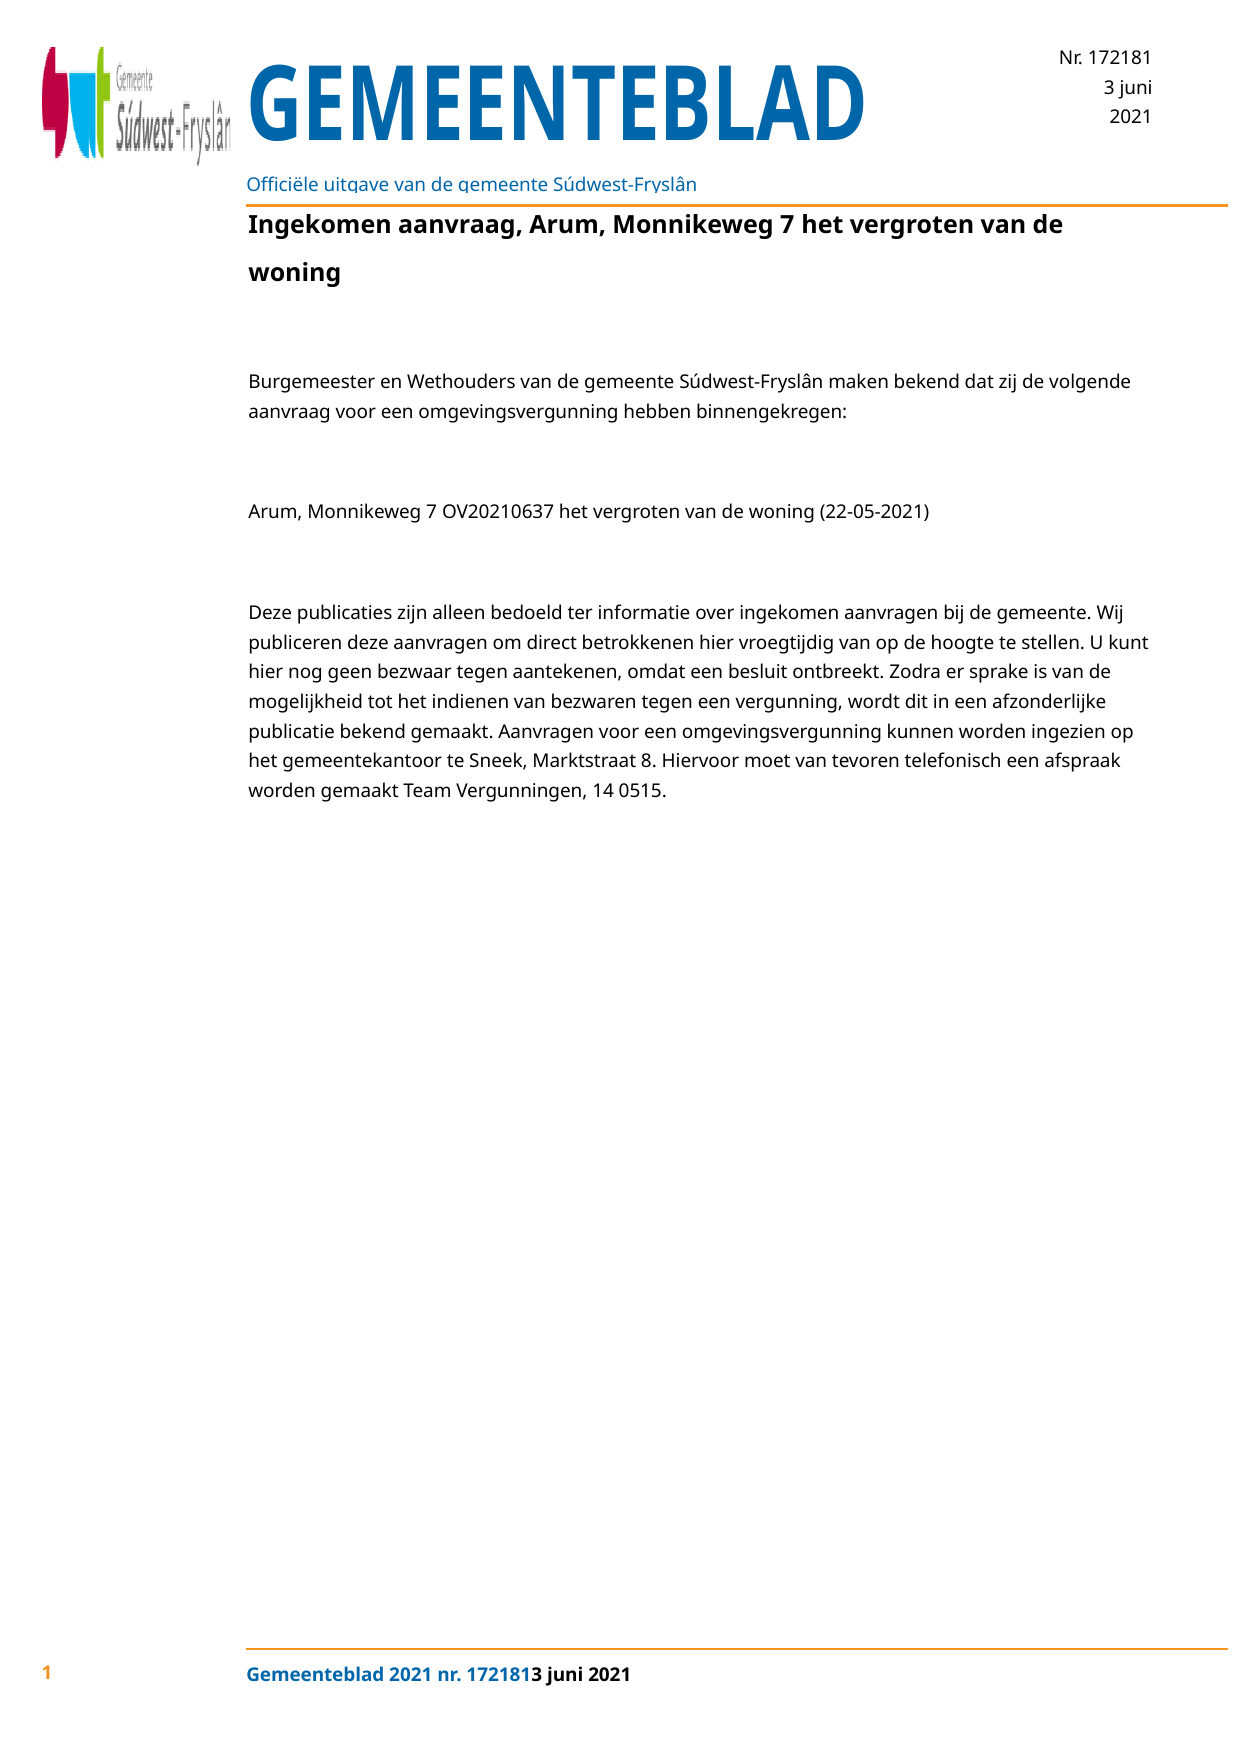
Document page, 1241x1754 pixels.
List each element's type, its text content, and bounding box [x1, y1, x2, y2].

text Ingekomen aanvraag, Arum, Monnikeweg 7 het vergroten van de woning [248, 207, 1152, 288]
picture [41, 47, 231, 172]
text Deze publicaties zijn alleen bedoeld ter informatie over ingekomen aanvragen bij de gemeente. Wij publiceren deze aanvragen om direct betrokkenen hier vroegtijdig van op de hoogte te stellen. U kunt hier nog geen bezwaar tegen aantekenen, omdat een besluit ontbreekt. Zodra er sprake is van de mogelijkheid tot het indienen van bezwaren tegen een vergunning, wordt dit in een afzonderlijke publicatie bekend gemaakt. Aanvragen voor een omgevingsvergunning kunnen worden ingezien op het gemeentekantoor te Sneek, Marktstraat 8. Hiervoor moet van tevoren telefonisch een afspraak worden gemaakt Team Vergunningen, 14 0515. [248, 599, 1152, 803]
text Burgemeester en Wethouders van de gemeente Súdwest-Fryslân maken bekend dat zij de volgende aanvraag voor een omgevingsvergunning hebben binnengekregen: [248, 368, 1152, 424]
text Arum, Monnikeweg 7 OV20210637 het vergroten van de woning (22-05-2021) [248, 499, 1152, 524]
